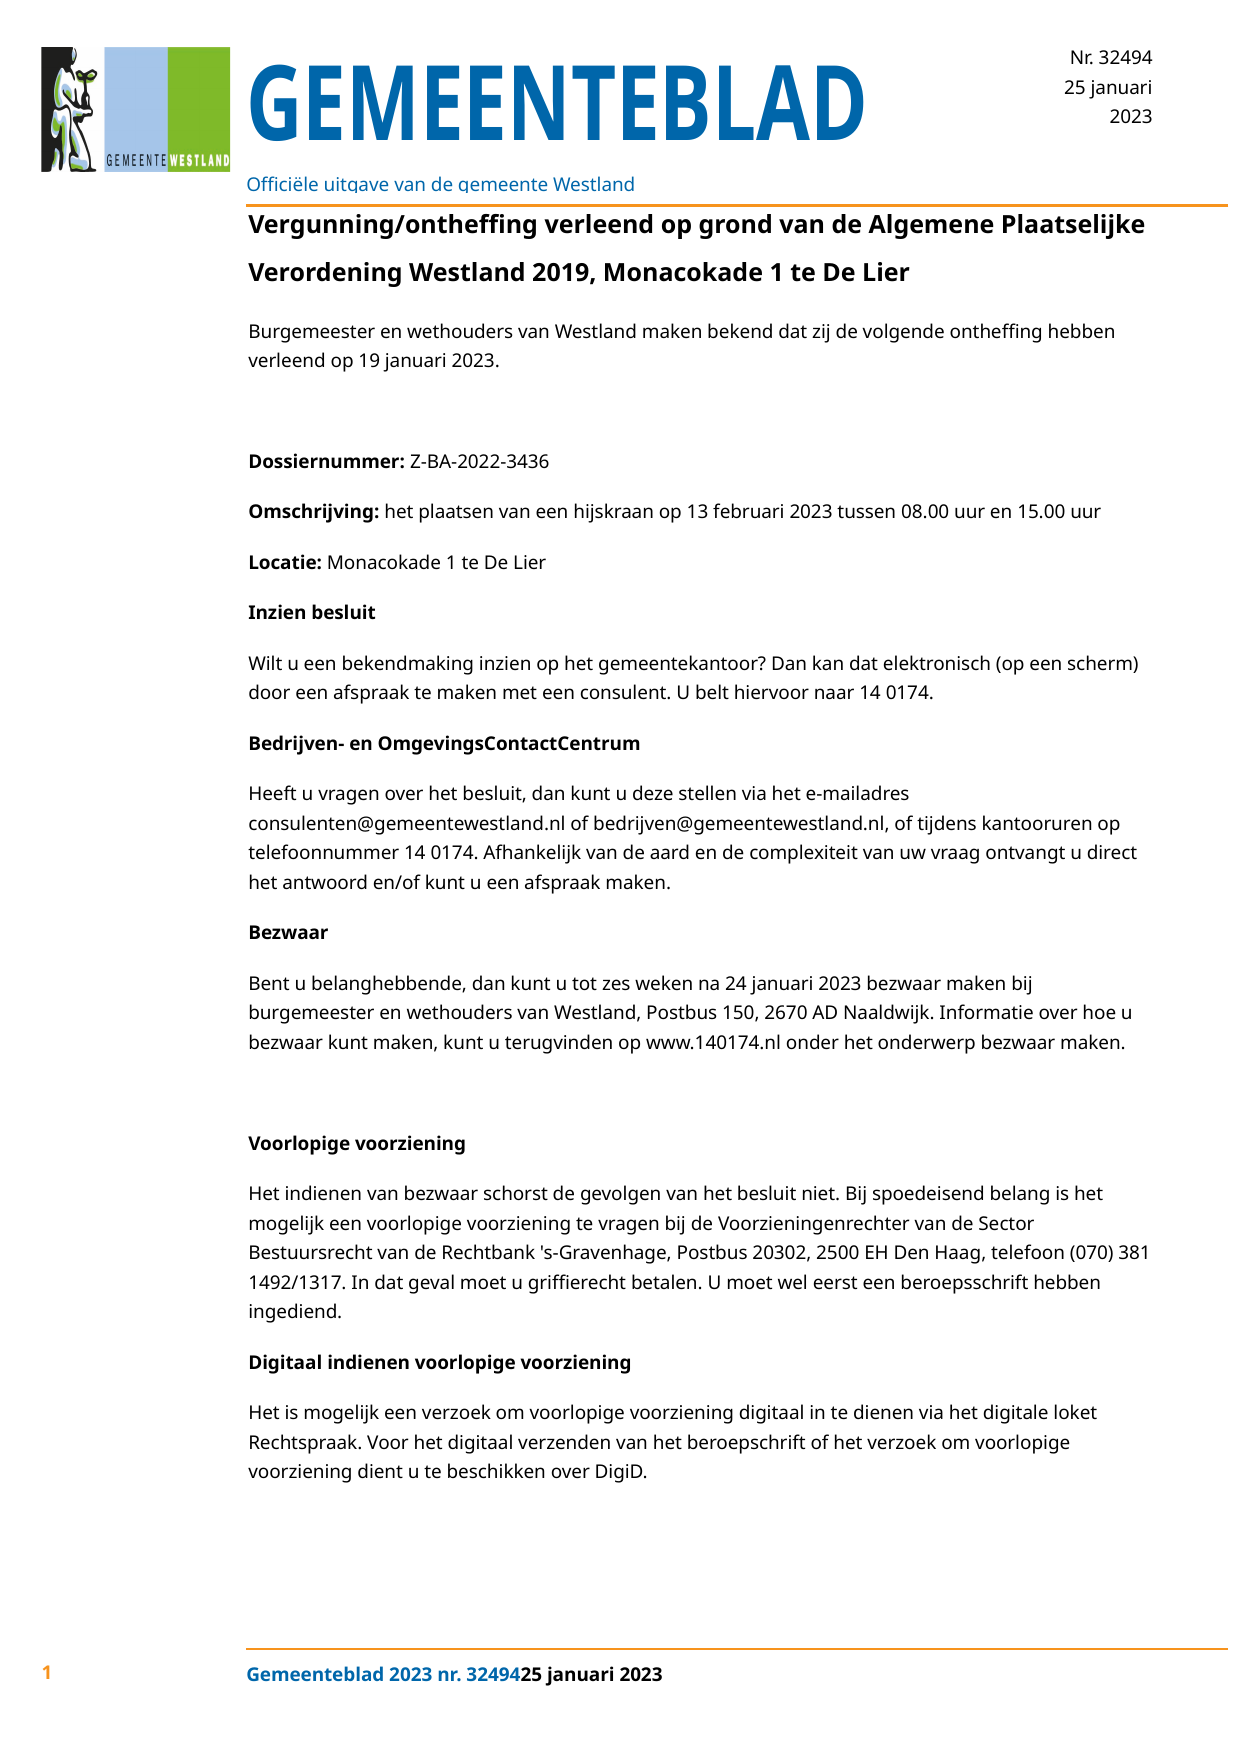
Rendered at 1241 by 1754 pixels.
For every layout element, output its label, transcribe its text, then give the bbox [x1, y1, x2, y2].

text Bezwaar [248, 919, 1152, 945]
text Locatie: Monacokade 1 te De Lier [248, 549, 1152, 575]
text Voorlopige voorziening [248, 1130, 1152, 1156]
text Inzien besluit [248, 599, 1152, 625]
text Bedrijven- en OmgevingsContactCentrum [248, 730, 1152, 756]
text Dossiernummer: Z-BA-2022-3436 [248, 448, 1152, 474]
picture [41, 47, 231, 172]
text Bent u belanghebbende, dan kunt u tot zes weken na 24 januari 2023 bezwaar maken bij burgemeester en wethouders van Westland, Postbus 150, 2670 AD Naaldwijk. Informatie over hoe u bezwaar kunt maken, kunt u terugvinden op www.140174.nl onder het onderwerp bezwaar maken. [248, 970, 1152, 1055]
text Burgemeester en wethouders van Westland maken bekend dat zij de volgende ontheffing hebben verleend op 19 januari 2023. [248, 318, 1152, 373]
text Digitaal indienen voorlopige voorziening [248, 1349, 1152, 1375]
text Omschrijving: het plaatsen van een hijskraan op 13 februari 2023 tussen 08.00 uur en 15.00 uur [248, 499, 1152, 524]
text Heeft u vragen over het besluit, dan kunt u deze stellen via het e-mailadres consulenten@gemeentewestland.nl of bedrijven@gemeentewestland.nl, of tijdens kantooruren op telefoonnummer 14 0174. Afhankelijk van de aard en de complexiteit van uw vraag ontvangt u direct het antwoord en/of kunt u een afspraak maken. [248, 780, 1152, 895]
text Het indienen van bezwaar schorst de gevolgen van het besluit niet. Bij spoedeisend belang is het mogelijk een voorlopige voorziening te vragen bij de Voorzieningenrechter van de Sector Bestuursrecht van de Rechtbank 's-Gravenhage, Postbus 20302, 2500 EH Den Haag, telefoon (070) 381 1492/1317. In dat geval moet u griffierecht betalen. U moet wel eerst een beroepsschrift hebben ingediend. [248, 1180, 1152, 1324]
text Vergunning/ontheffing verleend op grond van de Algemene Plaatselijke Verordening Westland 2019, Monacokade 1 te De Lier [248, 207, 1152, 288]
text Wilt u een bekendmaking inzien op het gemeentekantoor? Dan kan dat elektronisch (op een scherm) door een afspraak te maken met een consulent. U belt hiervoor naar 14 0174. [248, 650, 1152, 705]
text Het is mogelijk een verzoek om voorlopige voorziening digitaal in te dienen via het digitale loket Rechtspraak. Voor het digitaal verzenden van het beroepschrift of het verzoek om voorlopige voorziening dient u te beschikken over DigiD. [248, 1399, 1152, 1484]
